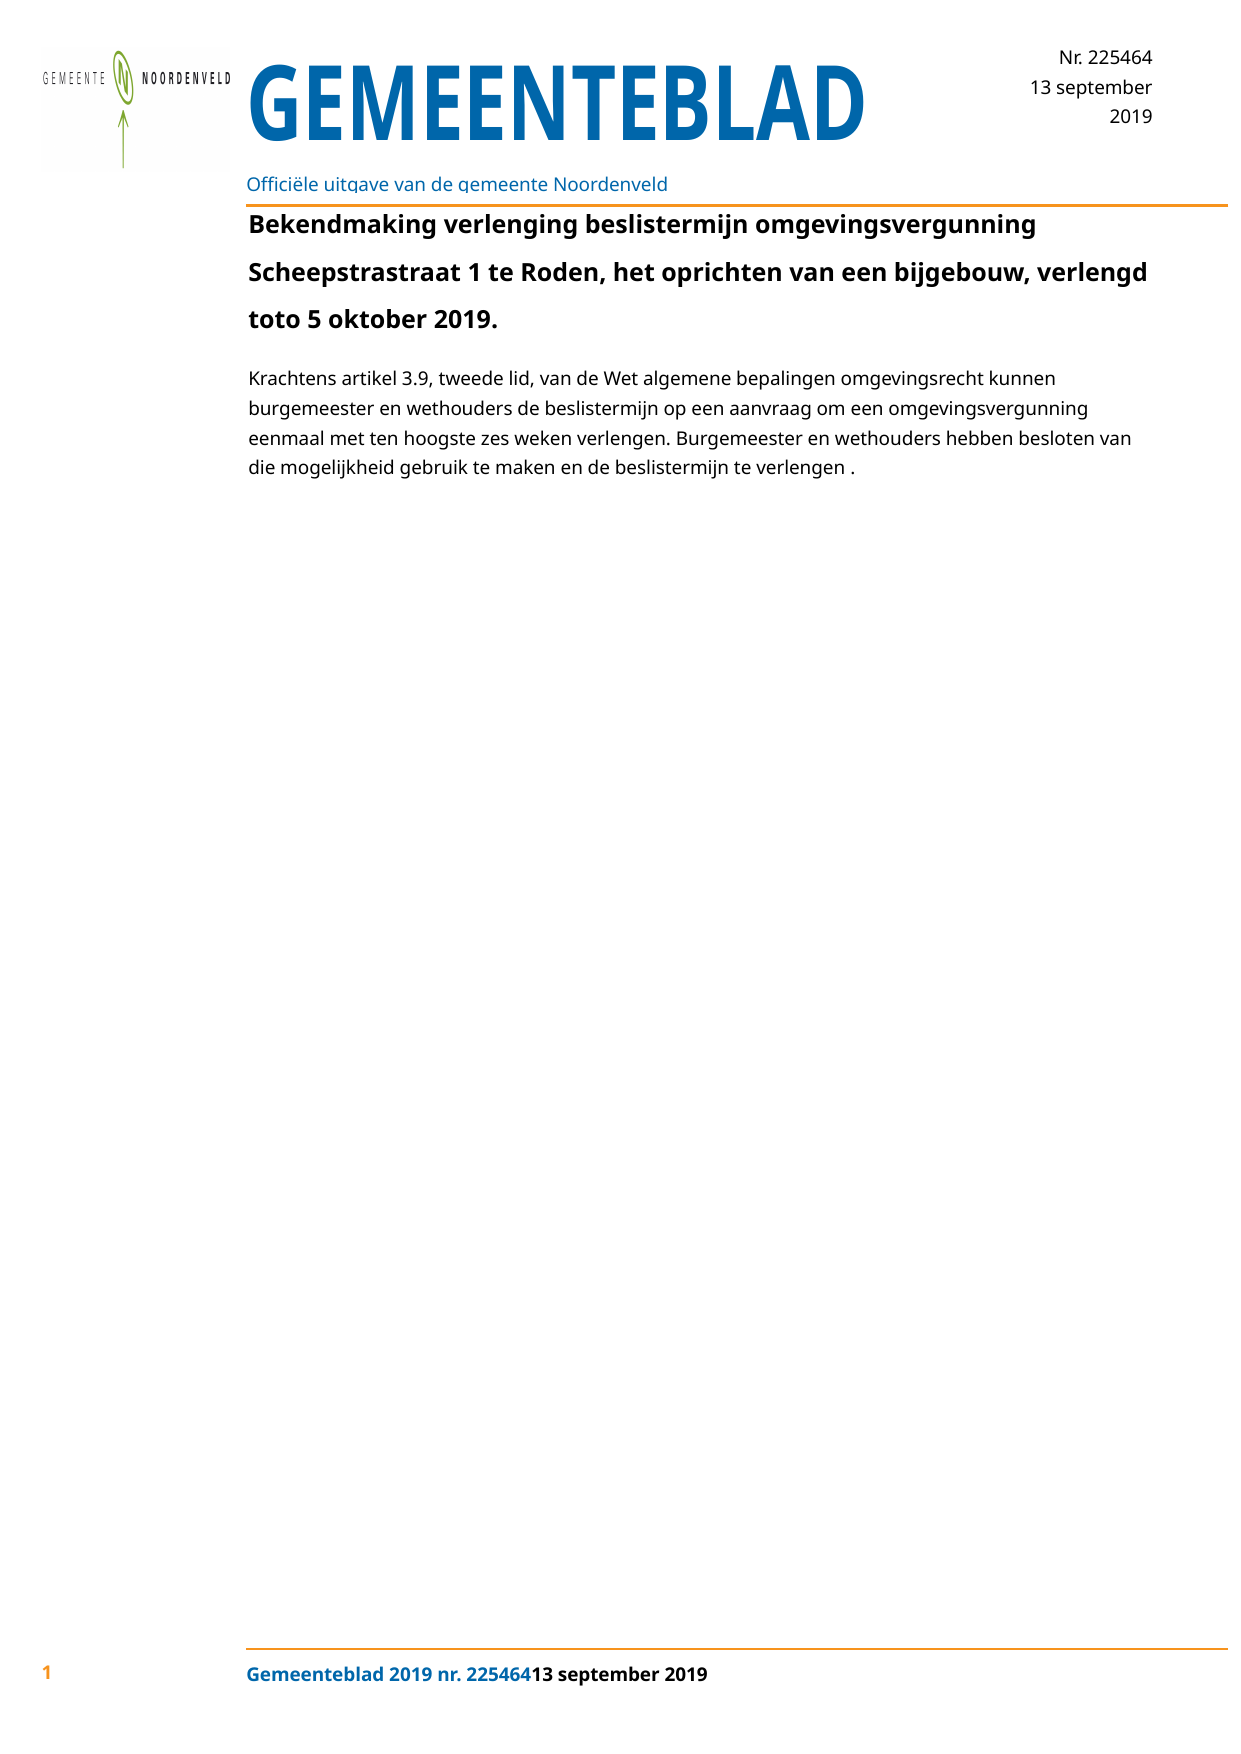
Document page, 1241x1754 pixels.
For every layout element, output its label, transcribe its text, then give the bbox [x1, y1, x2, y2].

text Bekendmaking verlenging beslistermijn omgevingsvergunning Scheepstrastraat 1 te Roden, het oprichten van een bijgebouw, verlengd toto 5 oktober 2019. [248, 207, 1152, 336]
picture [41, 47, 231, 172]
text Krachtens artikel 3.9, tweede lid, van de Wet algemene bepalingen omgevingsrecht kunnen burgemeester en wethouders de beslistermijn op een aanvraag om een omgevingsvergunning eenmaal met ten hoogste zes weken verlengen. Burgemeester en wethouders hebben besloten van die mogelijkheid gebruik te maken en de beslistermijn te verlengen . [248, 366, 1152, 480]
